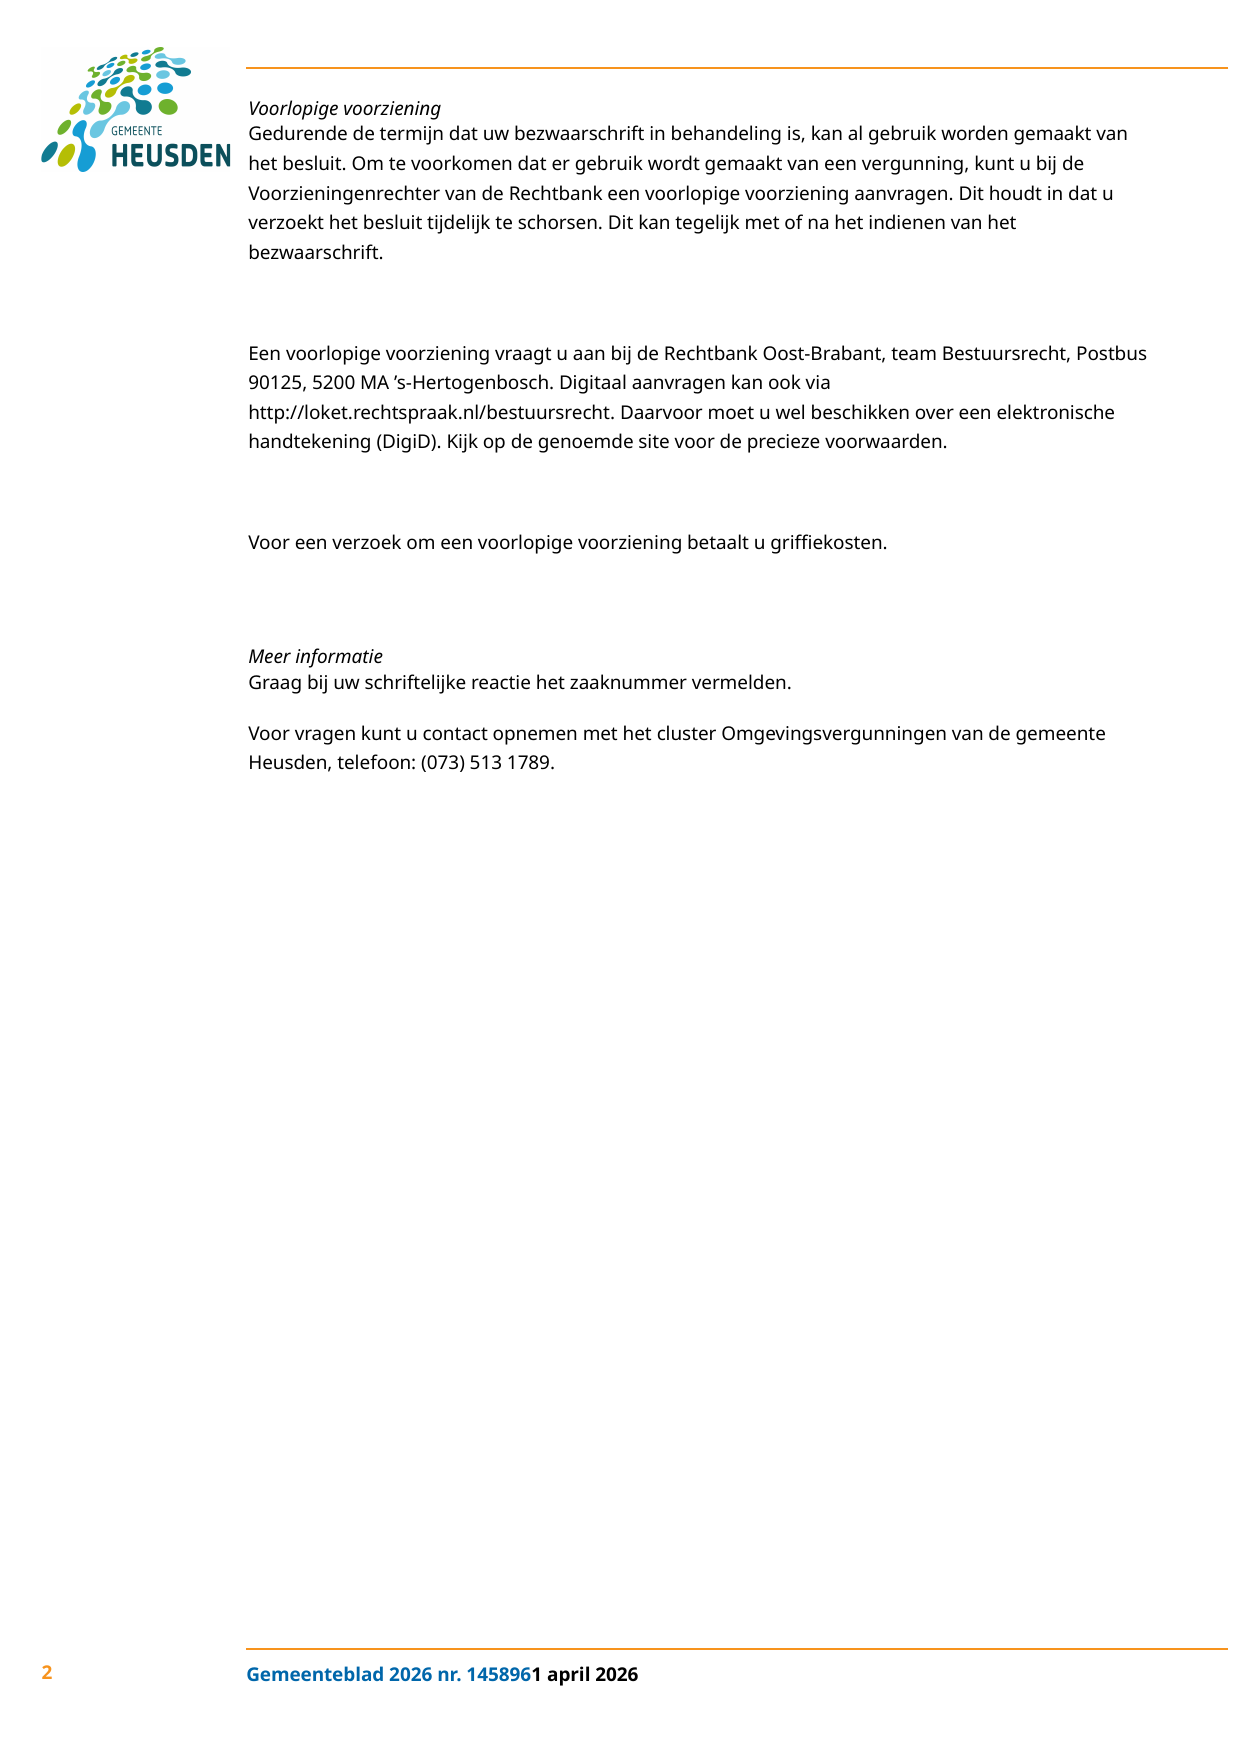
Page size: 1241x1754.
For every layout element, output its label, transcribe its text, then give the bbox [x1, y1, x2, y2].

text Voor vragen kunt u contact opnemen met het cluster Omgevingsvergunningen van de gemeente Heusden, telefoon: (073) 513 1789. [248, 720, 1152, 775]
picture [41, 47, 231, 172]
text Een voorlopige voorziening vraagt u aan bij de Rechtbank Oost-Brabant, team Bestuursrecht, Postbus 90125, 5200 MA ’s-Hertogenbosch. Digitaal aanvragen kan ook via http://loket.rechtspraak.nl/bestuursrecht. Daarvoor moet u wel beschikken over een elektronische handtekening (DigiD). Kijk op de genoemde site voor de precieze voorwaarden. [248, 340, 1152, 454]
text Voor een verzoek om een voorlopige voorziening betaalt u griffiekosten. [248, 529, 1152, 555]
text Voorlopige voorziening [248, 95, 1152, 121]
text Graag bij uw schriftelijke reactie het zaaknummer vermelden. [248, 669, 1152, 695]
text Meer informatie [248, 644, 1152, 669]
text Gedurende de termijn dat uw bezwaarschrift in behandeling is, kan al gebruik worden gemaakt van het besluit. Om te voorkomen dat er gebruik wordt gemaakt van een vergunning, kunt u bij de Voorzieningenrechter van de Rechtbank een voorlopige voorziening aanvragen. Dit houdt in dat u verzoekt het besluit tijdelijk te schorsen. Dit kan tegelijk met of na het indienen van het bezwaarschrift. [248, 121, 1152, 264]
